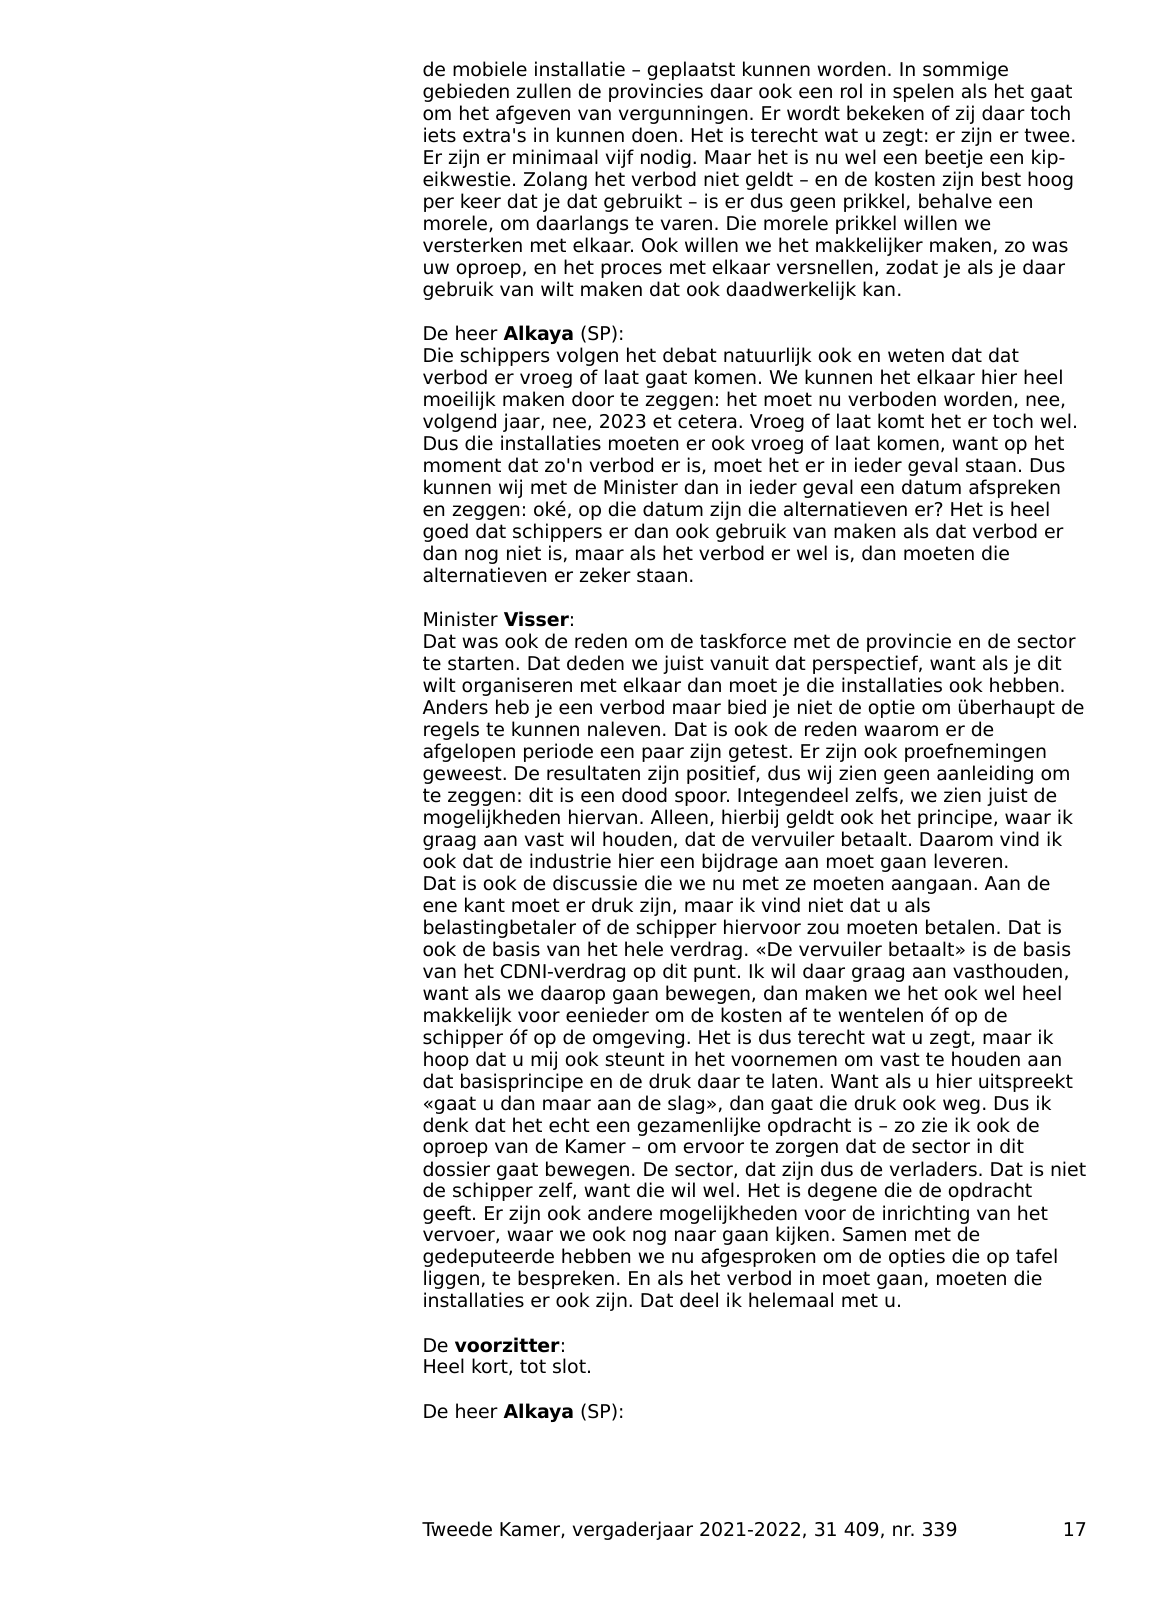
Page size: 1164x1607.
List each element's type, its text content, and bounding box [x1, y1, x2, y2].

text Dat is ook de discussie die we nu met ze moeten aangaan. Aan de ene kant moet er druk zijn, maar ik vind niet dat u als belastingbetaler of de schipper hiervoor zou moeten betalen. Dat is ook de basis van het hele verdrag. «De vervuiler betaalt» is de basis van het CDNI-verdrag op dit punt. Ik wil daar graag aan vasthouden, want als we daarop gaan bewegen, dan maken we het ook wel heel makkelijk voor eenieder om de kosten af te wentelen óf op de schipper óf op de omgeving. Het is dus terecht wat u zegt, maar ik hoop dat u mij ook steunt in het voornemen om vast te houden aan dat basisprincipe en de druk daar te laten. Want als u hier uitspreekt «gaat u dan maar aan de slag», dan gaat die druk ook weg. Dus ik denk dat het echt een gezamenlijke opdracht is – zo zie ik ook de oproep van de Kamer – om ervoor te zorgen dat de sector in dit dossier gaat bewegen. De sector, dat zijn dus de verladers. Dat is niet de schipper zelf, want die wil wel. Het is degene die de opdracht geeft. Er zijn ook andere mogelijkheden voor de inrichting van het vervoer, waar we ook nog naar gaan kijken. Samen met de gedeputeerde hebben we nu afgesproken om de opties die op tafel liggen, te bespreken. En als het verbod in moet gaan, moeten die installaties er ook zijn. Dat deel ik helemaal met u. [422, 873, 1087, 1312]
text de mobiele installatie – geplaatst kunnen worden. In sommige gebieden zullen de provincies daar ook een rol in spelen als het gaat om het afgeven van vergunningen. Er wordt bekeken of zij daar toch iets extra's in kunnen doen. Het is terecht wat u zegt: er zijn er twee. Er zijn er minimaal vijf nodig. Maar het is nu wel een beetje een kip-eikwestie. Zolang het verbod niet geldt – en de kosten zijn best hoog per keer dat je dat gebruikt – is er dus geen prikkel, behalve een morele, om daarlangs te varen. Die morele prikkel willen we versterken met elkaar. Ook willen we het makkelijker maken, zo was uw oproep, en het proces met elkaar versnellen, zodat je als je daar gebruik van wilt maken dat ook daadwerkelijk kan. [422, 59, 1087, 301]
text Heel kort, tot slot. [422, 1356, 1087, 1378]
text De heer Alkaya (SP): [422, 1401, 1087, 1423]
text De voorzitter: [422, 1334, 1087, 1356]
text Die schippers volgen het debat natuurlijk ook en weten dat dat verbod er vroeg of laat gaat komen. We kunnen het elkaar hier heel moeilijk maken door te zeggen: het moet nu verboden worden, nee, volgend jaar, nee, 2023 et cetera. Vroeg of laat komt het er toch wel. Dus die installaties moeten er ook vroeg of laat komen, want op het moment dat zo'n verbod er is, moet het er in ieder geval staan. Dus kunnen wij met de Minister dan in ieder geval een datum afspreken en zeggen: oké, op die datum zijn die alternatieven er? Het is heel goed dat schippers er dan ook gebruik van maken als dat verbod er dan nog niet is, maar als het verbod er wel is, dan moeten die alternatieven er zeker staan. [422, 345, 1087, 587]
text De heer Alkaya (SP): [422, 323, 1087, 345]
text Minister Visser: [422, 609, 1087, 631]
text Dat was ook de reden om de taskforce met de provincie en de sector te starten. Dat deden we juist vanuit dat perspectief, want als je dit wilt organiseren met elkaar dan moet je die installaties ook hebben. Anders heb je een verbod maar bied je niet de optie om überhaupt de regels te kunnen naleven. Dat is ook de reden waarom er de afgelopen periode een paar zijn getest. Er zijn ook proefnemingen geweest. De resultaten zijn positief, dus wij zien geen aanleiding om te zeggen: dit is een dood spoor. Integendeel zelfs, we zien juist de mogelijkheden hiervan. Alleen, hierbij geldt ook het principe, waar ik graag aan vast wil houden, dat de vervuiler betaalt. Daarom vind ik ook dat de industrie hier een bijdrage aan moet gaan leveren. [422, 631, 1087, 873]
